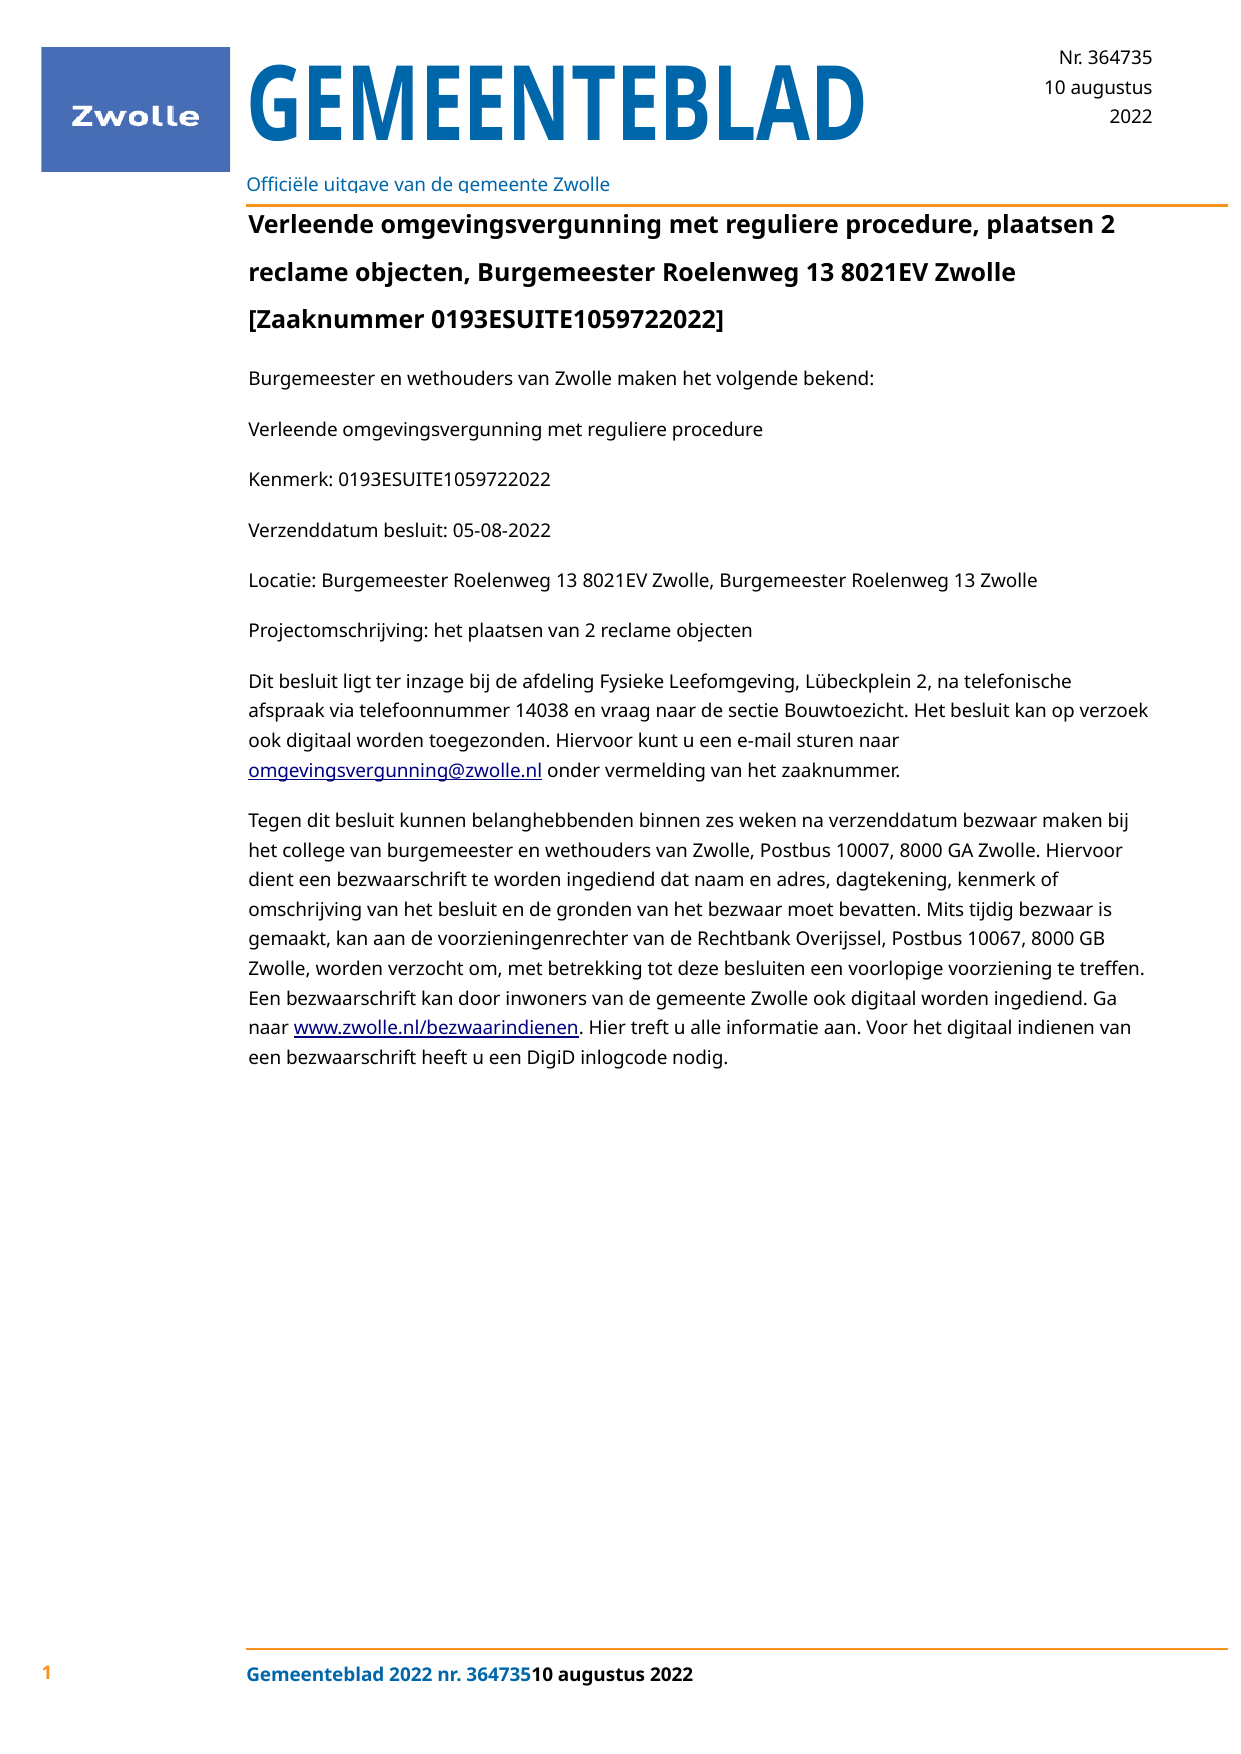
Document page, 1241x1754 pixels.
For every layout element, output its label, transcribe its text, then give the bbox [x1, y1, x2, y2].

text Kenmerk: 0193ESUITE1059722022 [248, 466, 1152, 492]
text Tegen dit besluit kunnen belanghebbenden binnen zes weken na verzenddatum bezwaar maken bij het college van burgemeester en wethouders van Zwolle, Postbus 10007, 8000 GA Zwolle. Hiervoor dient een bezwaarschrift te worden ingediend dat naam en adres, dagtekening, kenmerk of omschrijving van het besluit en de gronden van het bezwaar moet bevatten. Mits tijdig bezwaar is gemaakt, kan aan de voorzieningenrechter van de Rechtbank Overijssel, Postbus 10067, 8000 GB Zwolle, worden verzocht om, met betrekking tot deze besluiten een voorlopige voorziening te treffen. Een bezwaarschrift kan door inwoners van de gemeente Zwolle ook digitaal worden ingediend. Ga naar www.zwolle.nl/bezwaarindienen. Hier treft u alle informatie aan. Voor het digitaal indienen van een bezwaarschrift heeft u een DigiD inlogcode nodig. [248, 807, 1152, 1069]
text Projectomschrijving: het plaatsen van 2 reclame objecten [248, 618, 1152, 643]
text Locatie: Burgemeester Roelenweg 13 8021EV Zwolle, Burgemeester Roelenweg 13 Zwolle [248, 567, 1152, 593]
text Verleende omgevingsvergunning met reguliere procedure [248, 416, 1152, 442]
text Verzenddatum besluit: 05-08-2022 [248, 517, 1152, 542]
text Verleende omgevingsvergunning met reguliere procedure, plaatsen 2 reclame objecten, Burgemeester Roelenweg 13 8021EV Zwolle [Zaaknummer 0193ESUITE1059722022] [248, 207, 1152, 336]
picture [41, 47, 231, 172]
text Burgemeester en wethouders van Zwolle maken het volgende bekend: [248, 366, 1152, 391]
text Dit besluit ligt ter inzage bij de afdeling Fysieke Leefomgeving, Lübeckplein 2, na telefonische afspraak via telefoonnummer 14038 en vraag naar de sectie Bouwtoezicht. Het besluit kan op verzoek ook digitaal worden toegezonden. Hiervoor kunt u een e-mail sturen naar omgevingsvergunning@zwolle.nl onder vermelding van het zaaknummer. [248, 668, 1152, 782]
